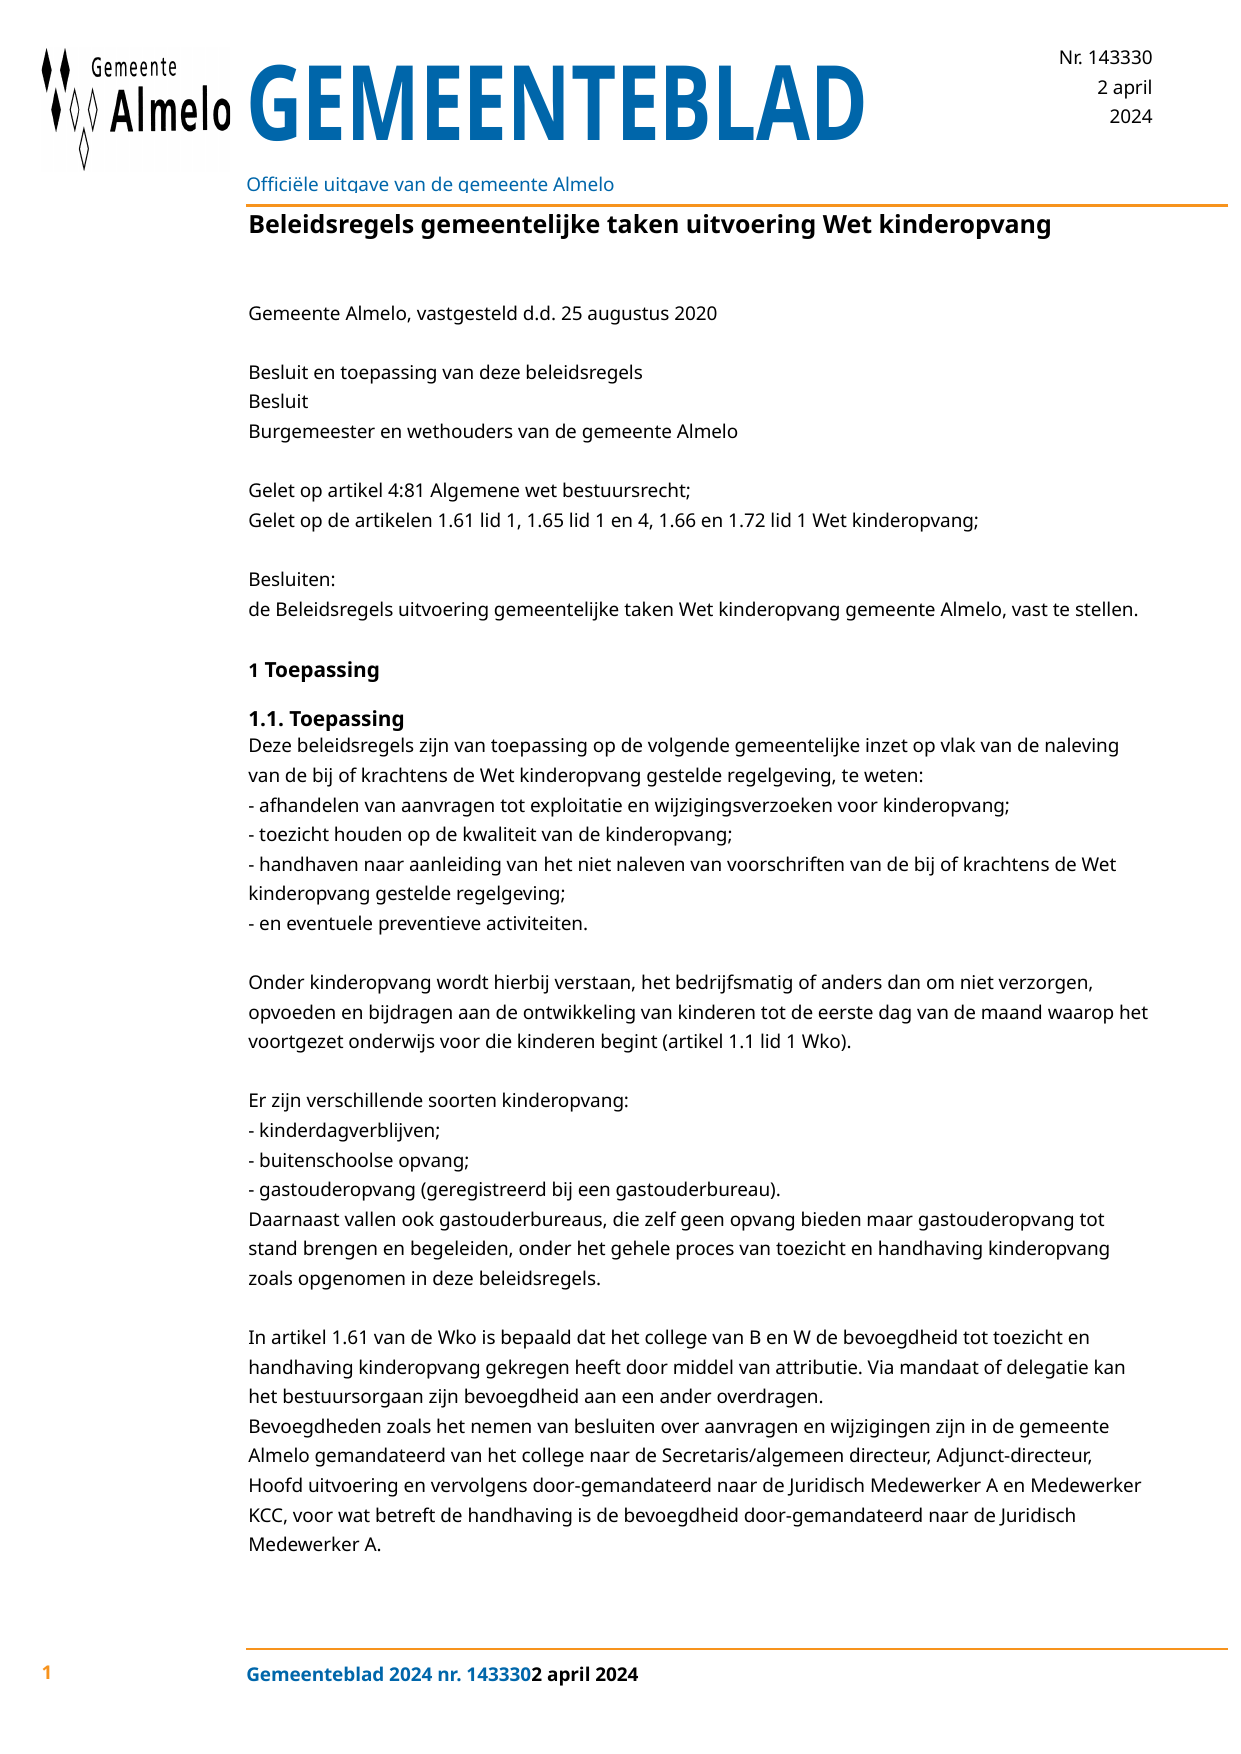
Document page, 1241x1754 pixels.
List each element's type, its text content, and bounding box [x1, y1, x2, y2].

text Burgemeester en wethouders van de gemeente Almelo [248, 418, 1152, 444]
text Besluit [248, 389, 1152, 414]
text - buitenschoolse opvang; [248, 1147, 1152, 1172]
text - kinderdagverblijven; [248, 1117, 1152, 1143]
text In artikel 1.61 van de Wko is bepaald dat het college van B en W de bevoegdheid tot toezicht en handhaving kinderopvang gekregen heeft door middel van attributie. Via mandaat of delegatie kan het bestuursorgaan zijn bevoegdheid aan een ander overdragen. [248, 1324, 1152, 1409]
text - afhandelen van aanvragen tot exploitatie en wijzigingsverzoeken voor kinderopvang; [248, 792, 1152, 817]
text Bevoegdheden zoals het nemen van besluiten over aanvragen en wijzigingen zijn in de gemeente Almelo gemandateerd van het college naar de Secretaris/algemeen directeur, Adjunct-directeur, Hoofd uitvoering en vervolgens door-gemandateerd naar de Juridisch Medewerker A en Medewerker KCC, voor wat betreft de handhaving is de bevoegdheid door-gemandateerd naar de Juridisch Medewerker A. [248, 1413, 1152, 1557]
text Gelet op artikel 4:81 Algemene wet bestuursrecht; [248, 477, 1152, 503]
text Besluit en toepassing van deze beleidsregels [248, 359, 1152, 385]
text Gemeente Almelo, vastgesteld d.d. 25 augustus 2020 [248, 300, 1152, 326]
text Er zijn verschillende soorten kinderopvang: [248, 1088, 1152, 1113]
text Onder kinderopvang wordt hierbij verstaan, het bedrijfsmatig of anders dan om niet verzorgen, [248, 969, 1152, 995]
text Daarnaast vallen ook gastouderbureaus, die zelf geen opvang bieden maar gastouderopvang tot [248, 1206, 1152, 1232]
text - en eventuele preventieve activiteiten. [248, 910, 1152, 936]
text Besluiten: [248, 566, 1152, 592]
text stand brengen en begeleiden, onder het gehele proces van toezicht en handhaving kinderopvang zoals opgenomen in deze beleidsregels. [248, 1236, 1152, 1291]
text Gelet op de artikelen 1.61 lid 1, 1.65 lid 1 en 4, 1.66 en 1.72 lid 1 Wet kinderopvang; [248, 507, 1152, 533]
text 1.1. Toepassing [248, 704, 1152, 733]
text - gastouderopvang (geregistreerd bij een gastouderbureau). [248, 1176, 1152, 1202]
text Deze beleidsregels zijn van toepassing op de volgende gemeentelijke inzet op vlak van de naleving van de bij of krachtens de Wet kinderopvang gestelde regelgeving, te weten: [248, 733, 1152, 788]
text - handhaven naar aanleiding van het niet naleven van voorschriften van de bij of krachtens de Wet kinderopvang gestelde regelgeving; [248, 851, 1152, 906]
text de Beleidsregels uitvoering gemeentelijke taken Wet kinderopvang gemeente Almelo, vast te stellen. [248, 596, 1152, 621]
text - toezicht houden op de kwaliteit van de kinderopvang; [248, 821, 1152, 847]
text opvoeden en bijdragen aan de ontwikkeling van kinderen tot de eerste dag van de maand waarop het voortgezet onderwijs voor die kinderen begint (artikel 1.1 lid 1 Wko). [248, 999, 1152, 1054]
picture [41, 47, 231, 172]
text 1 Toepassing [248, 655, 1152, 683]
text Beleidsregels gemeentelijke taken uitvoering Wet kinderopvang [248, 207, 1152, 241]
